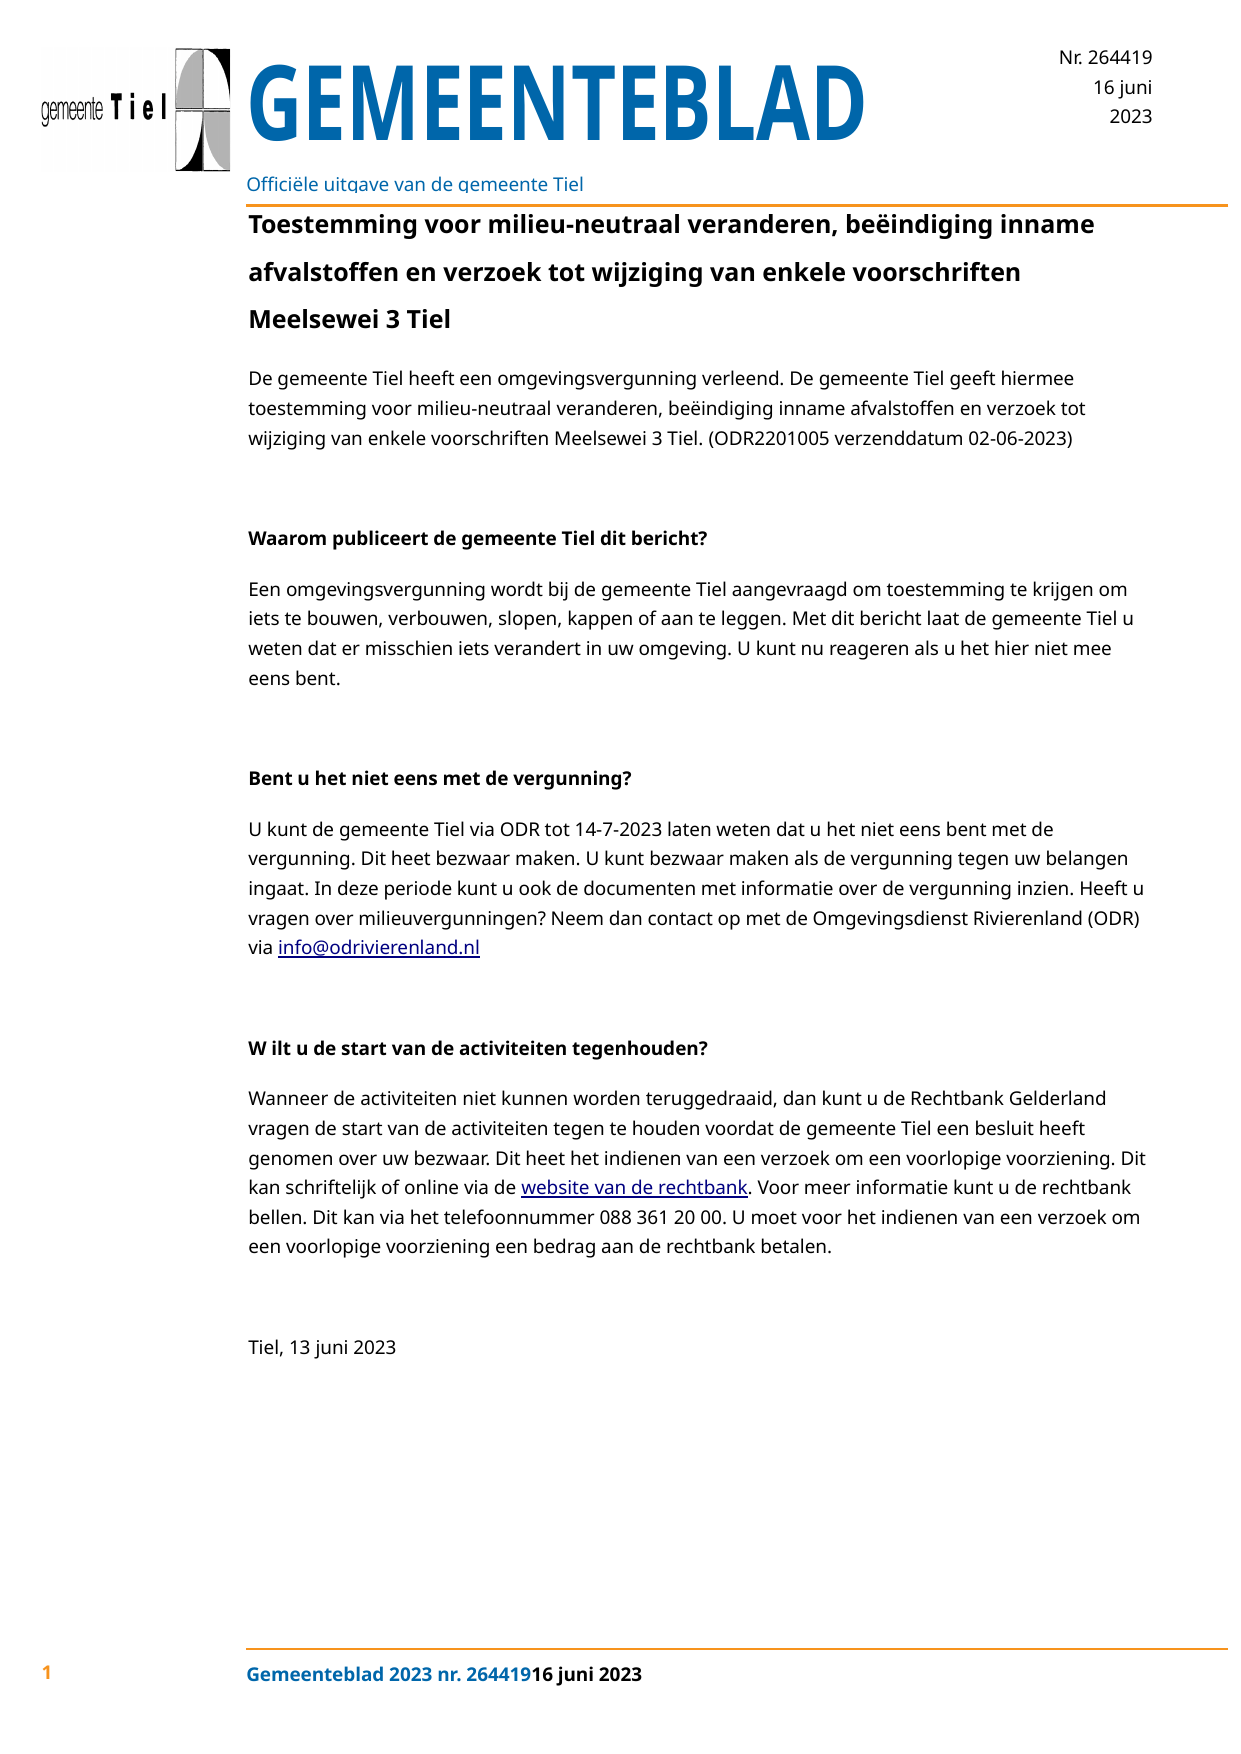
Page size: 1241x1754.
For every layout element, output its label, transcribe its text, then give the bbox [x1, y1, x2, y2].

text Waarom publiceert de gemeente Tiel dit bericht? [248, 526, 1152, 551]
picture [41, 47, 231, 172]
text U kunt de gemeente Tiel via ODR tot 14-7-2023 laten weten dat u het niet eens bent met de vergunning. Dit heet bezwaar maken. U kunt bezwaar maken als de vergunning tegen uw belangen ingaat. In deze periode kunt u ook de documenten met informatie over de vergunning inzien. Heeft u vragen over milieuvergunningen? Neem dan contact op met de Omgevingsdienst Rivierenland (ODR) via info@odrivierenland.nl [248, 816, 1152, 960]
text W ilt u de start van de activiteiten tegenhouden? [248, 1035, 1152, 1061]
text De gemeente Tiel heeft een omgevingsvergunning verleend. De gemeente Tiel geeft hiermee toestemming voor milieu-neutraal veranderen, beëindiging inname afvalstoffen en verzoek tot wijziging van enkele voorschriften Meelsewei 3 Tiel. (ODR2201005 verzenddatum 02-06-2023) [248, 366, 1152, 450]
text Tiel, 13 juni 2023 [248, 1334, 1152, 1360]
text Toestemming voor milieu-neutraal veranderen, beëindiging inname afvalstoffen en verzoek tot wijziging van enkele voorschriften Meelsewei 3 Tiel [248, 207, 1152, 336]
text Wanneer de activiteiten niet kunnen worden teruggedraaid, dan kunt u de Rechtbank Gelderland vragen de start van de activiteiten tegen te houden voordat de gemeente Tiel een besluit heeft genomen over uw bezwaar. Dit heet het indienen van een verzoek om een voorlopige voorziening. Dit kan schriftelijk of online via de website van de rechtbank. Voor meer informatie kunt u de rechtbank bellen. Dit kan via het telefoonnummer 088 361 20 00. U moet voor het indienen van een verzoek om een voorlopige voorziening een bedrag aan de rechtbank betalen. [248, 1086, 1152, 1259]
text Een omgevingsvergunning wordt bij de gemeente Tiel aangevraagd om toestemming te krijgen om iets te bouwen, verbouwen, slopen, kappen of aan te leggen. Met dit bericht laat de gemeente Tiel u weten dat er misschien iets verandert in uw omgeving. U kunt nu reageren als u het hier niet mee eens bent. [248, 576, 1152, 690]
text Bent u het niet eens met de vergunning? [248, 766, 1152, 791]
